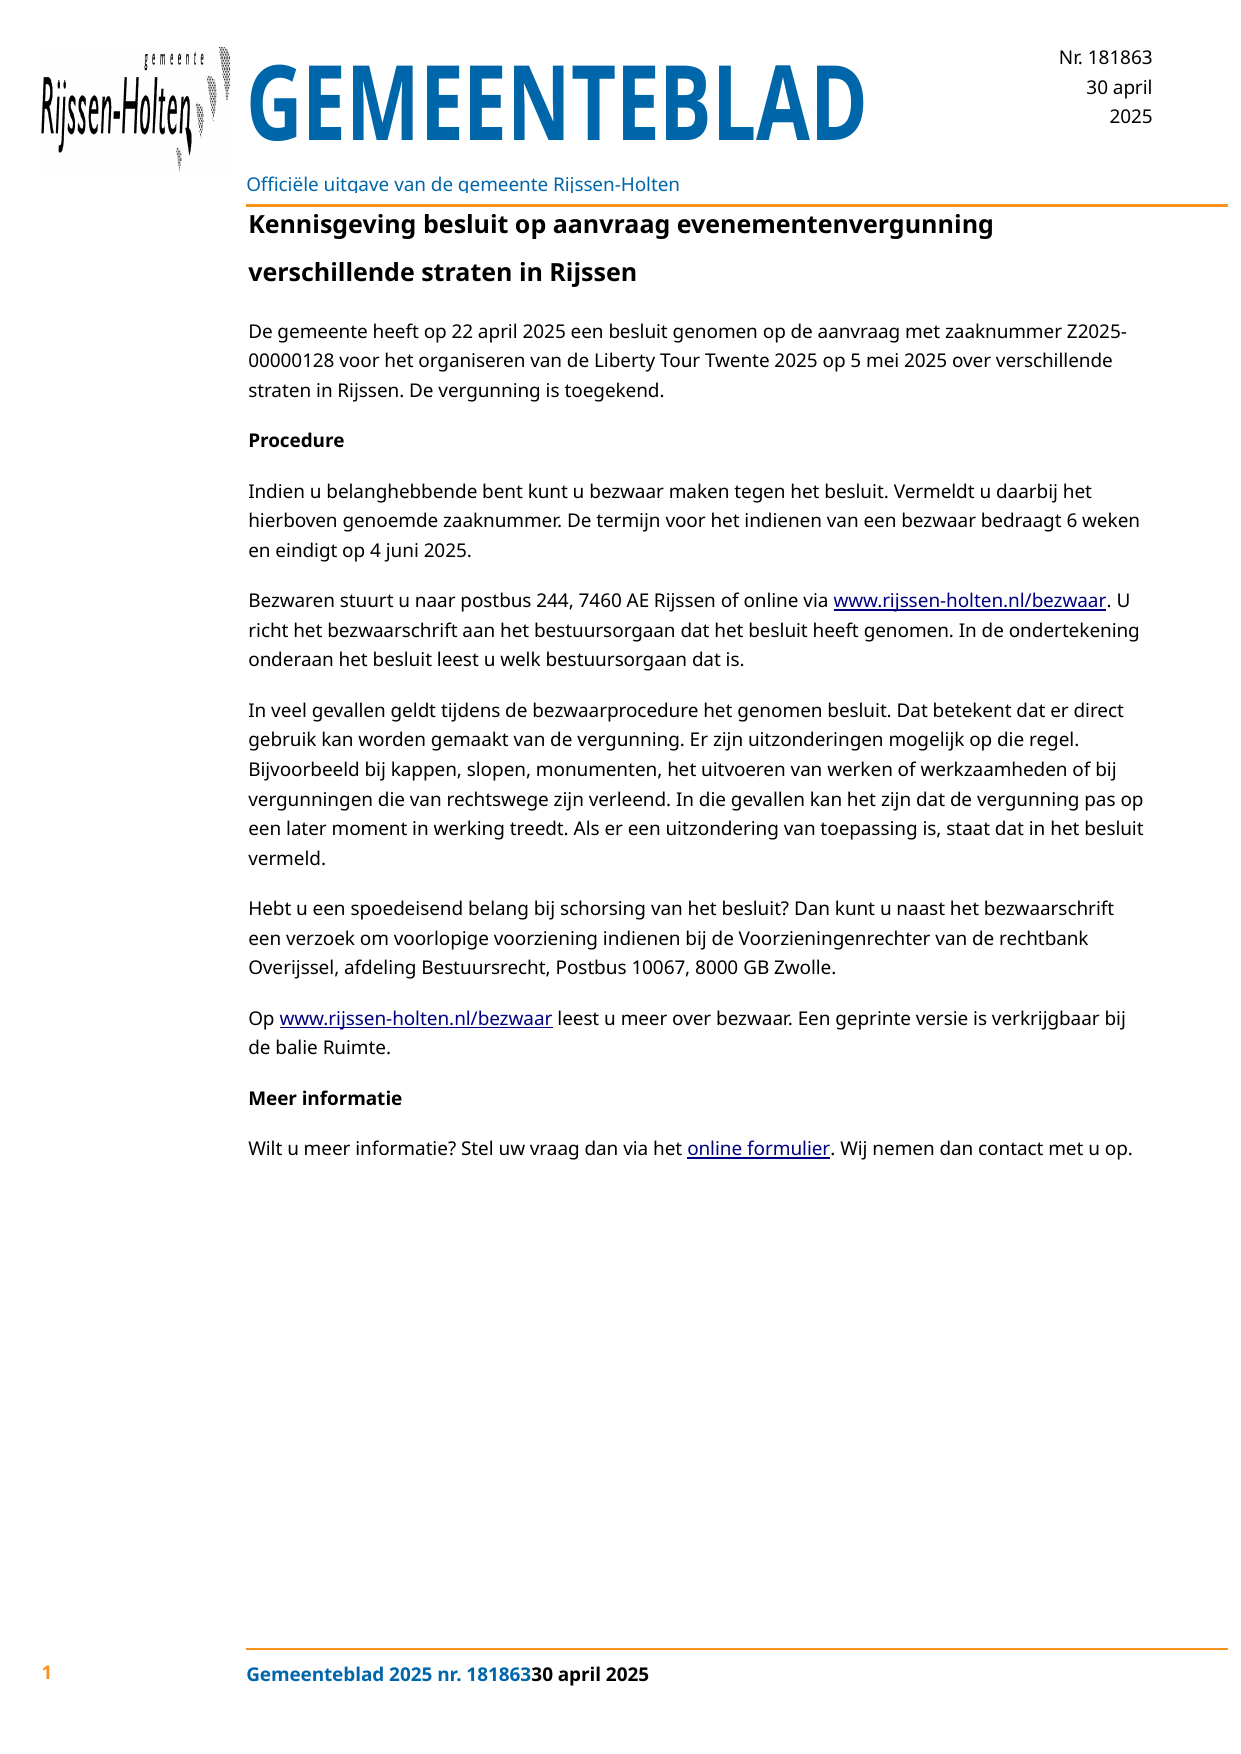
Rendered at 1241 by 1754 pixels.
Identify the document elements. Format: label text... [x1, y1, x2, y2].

text Bezwaren stuurt u naar postbus 244, 7460 AE Rijssen of online via www.rijssen-holten.nl/bezwaar. U richt het bezwaarschrift aan het bestuursorgaan dat het besluit heeft genomen. In de ondertekening onderaan het besluit leest u welk bestuursorgaan dat is. [248, 587, 1152, 672]
text De gemeente heeft op 22 april 2025 een besluit genomen op de aanvraag met zaaknummer Z2025-00000128 voor het organiseren van de Liberty Tour Twente 2025 op 5 mei 2025 over verschillende straten in Rijssen. De vergunning is toegekend. [248, 318, 1152, 403]
text Meer informatie [248, 1085, 1152, 1111]
text Procedure [248, 427, 1152, 453]
text Indien u belanghebbende bent kunt u bezwaar maken tegen het besluit. Vermeldt u daarbij het hierboven genoemde zaaknummer. De termijn voor het indienen van een bezwaar bedraagt 6 weken en eindigt op 4 juni 2025. [248, 478, 1152, 563]
text Kennisgeving besluit op aanvraag evenementenvergunning verschillende straten in Rijssen [248, 207, 1152, 288]
text Op www.rijssen-holten.nl/bezwaar leest u meer over bezwaar. Een geprinte versie is verkrijgbaar bij de balie Ruimte. [248, 1005, 1152, 1060]
text Wilt u meer informatie? Stel uw vraag dan via het online formulier. Wij nemen dan contact met u op. [248, 1135, 1152, 1161]
picture [41, 47, 231, 172]
text Hebt u een spoedeisend belang bij schorsing van het besluit? Dan kunt u naast het bezwaarschrift een verzoek om voorlopige voorziening indienen bij de Voorzieningenrechter van de rechtbank Overijssel, afdeling Bestuursrecht, Postbus 10067, 8000 GB Zwolle. [248, 895, 1152, 980]
text In veel gevallen geldt tijdens de bezwaarprocedure het genomen besluit. Dat betekent dat er direct gebruik kan worden gemaakt van de vergunning. Er zijn uitzonderingen mogelijk op die regel. Bijvoorbeeld bij kappen, slopen, monumenten, het uitvoeren van werken of werkzaamheden of bij vergunningen die van rechtswege zijn verleend. In die gevallen kan het zijn dat de vergunning pas op een later moment in werking treedt. Als er een uitzondering van toepassing is, staat dat in het besluit vermeld. [248, 697, 1152, 871]
